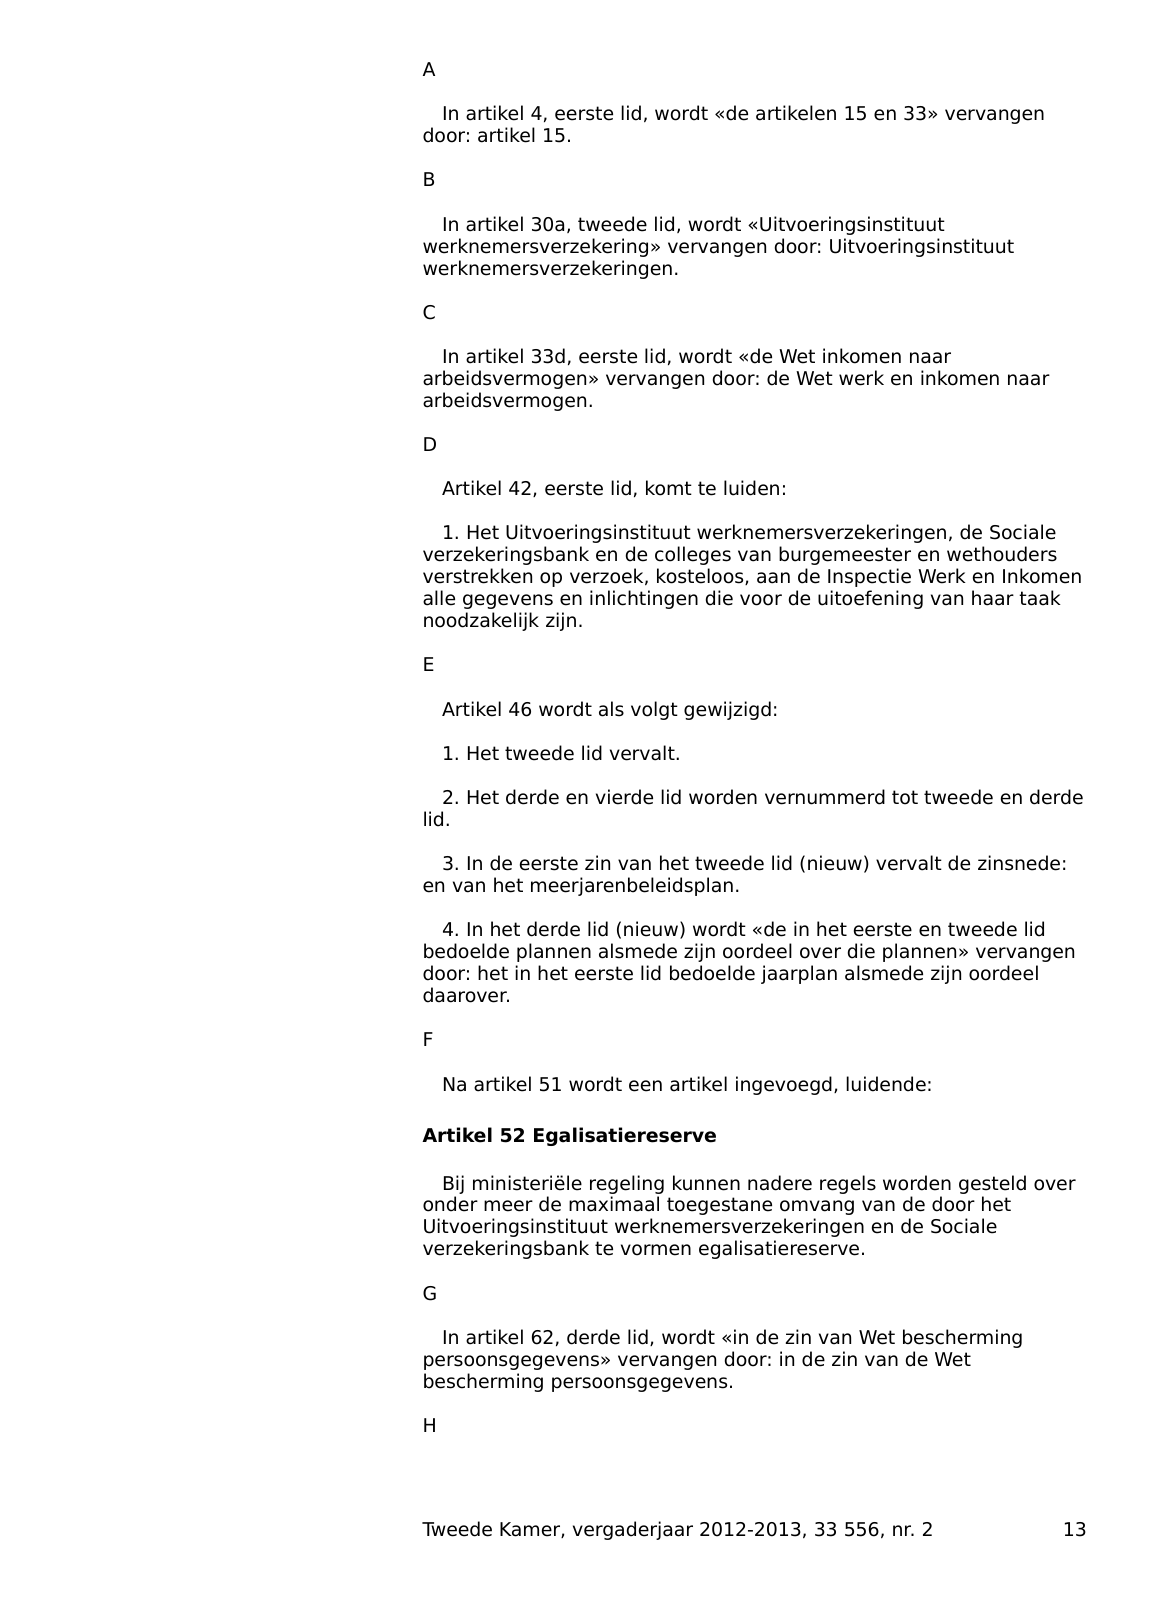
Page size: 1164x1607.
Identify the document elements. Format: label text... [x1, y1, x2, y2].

text In artikel 30a, tweede lid, wordt «Uitvoeringsinstituut werknemersverzekering» vervangen door: Uitvoeringsinstituut werknemersverzekeringen. [422, 213, 1087, 279]
subtitle Artikel 52 Egalisatiereserve [422, 1125, 1087, 1147]
text G [422, 1282, 1087, 1304]
text E [422, 654, 1087, 676]
text B [422, 169, 1087, 191]
text 4. In het derde lid (nieuw) wordt «de in het eerste en tweede lid bedoelde plannen alsmede zijn oordeel over die plannen» vervangen door: het in het eerste lid bedoelde jaarplan alsmede zijn oordeel daarover. [422, 919, 1087, 1007]
text A [422, 59, 1087, 81]
text 1. Het Uitvoeringsinstituut werknemersverzekeringen, de Sociale verzekeringsbank en de colleges van burgemeester en wethouders verstrekken op verzoek, kosteloos, aan de Inspectie Werk en Inkomen alle gegevens en inlichtingen die voor de uitoefening van haar taak noodzakelijk zijn. [422, 522, 1087, 632]
text Artikel 46 wordt als volgt gewijzigd: [422, 698, 1087, 721]
text In artikel 33d, eerste lid, wordt «de Wet inkomen naar arbeidsvermogen» vervangen door: de Wet werk en inkomen naar arbeidsvermogen. [422, 346, 1087, 412]
text 2. Het derde en vierde lid worden vernummerd tot tweede en derde lid. [422, 787, 1087, 831]
text In artikel 4, eerste lid, wordt «de artikelen 15 en 33» vervangen door: artikel 15. [422, 103, 1087, 147]
text In artikel 62, derde lid, wordt «in de zin van Wet bescherming persoonsgegevens» vervangen door: in de zin van de Wet bescherming persoonsgegevens. [422, 1327, 1087, 1393]
text D [422, 434, 1087, 456]
text Na artikel 51 wordt een artikel ingevoegd, luidende: [422, 1073, 1087, 1095]
text 3. In de eerste zin van het tweede lid (nieuw) vervalt de zinsnede: en van het meerjarenbeleidsplan. [422, 853, 1087, 897]
text Artikel 42, eerste lid, komt te luiden: [422, 478, 1087, 500]
text Bij ministeriële regeling kunnen nadere regels worden gesteld over onder meer de maximaal toegestane omvang van de door het Uitvoeringsinstituut werknemersverzekeringen en de Sociale verzekeringsbank te vormen egalisatiereserve. [422, 1172, 1087, 1260]
text C [422, 302, 1087, 324]
text 1. Het tweede lid vervalt. [422, 743, 1087, 765]
text H [422, 1415, 1087, 1437]
text F [422, 1029, 1087, 1051]
